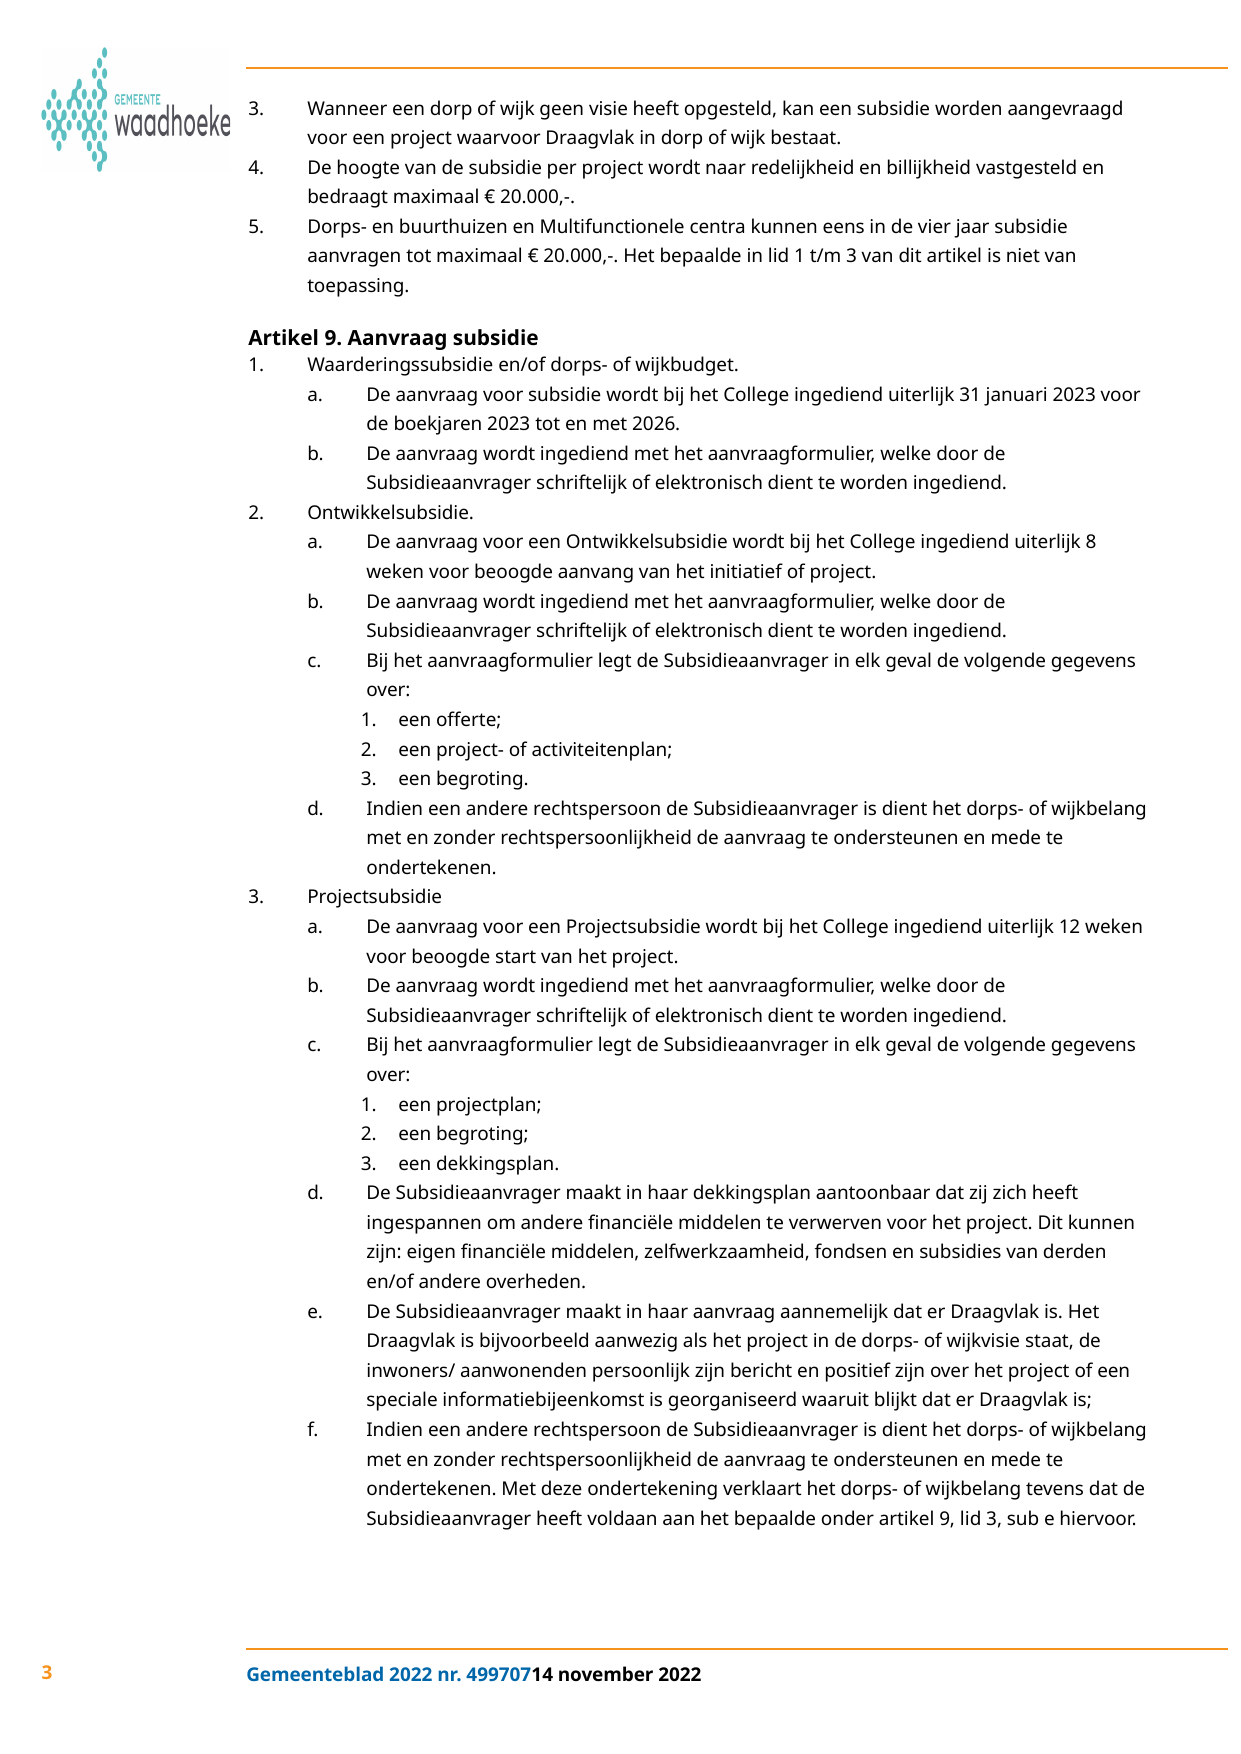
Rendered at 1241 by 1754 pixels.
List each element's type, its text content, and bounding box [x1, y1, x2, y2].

list De aanvraag voor een Ontwikkelsubsidie wordt bij het College ingediend uiterlijk 8 weken voor beoogde aanvang van het initiatief of project. [307, 529, 1152, 584]
list De aanvraag wordt ingediend met het aanvraagformulier, welke door de Subsidieaanvrager schriftelijk of elektronisch dient te worden ingediend. [307, 972, 1152, 1028]
list De aanvraag voor een Projectsubsidie wordt bij het College ingediend uiterlijk 12 weken voor beoogde start van het project. [307, 913, 1152, 968]
list De Subsidieaanvrager maakt in haar aanvraag aannemelijk dat er Draagvlak is. Het Draagvlak is bijvoorbeeld aanwezig als het project in de dorps- of wijkvisie staat, de inwoners/ aanwonenden persoonlijk zijn bericht en positief zijn over het project of een speciale informatiebijeenkomst is georganiseerd waaruit blijkt dat er Draagvlak is; [307, 1298, 1152, 1412]
list Waarderingssubsidie en/of dorps- of wijkbudget. [248, 351, 1152, 377]
text Artikel 9. Aanvraag subsidie [248, 323, 1152, 351]
list een project- of activiteitenplan; [361, 736, 1152, 761]
list een offerte; [361, 706, 1152, 732]
list Projectsubsidie [248, 884, 1152, 909]
list De aanvraag voor subsidie wordt bij het College ingediend uiterlijk 31 januari 2023 voor de boekjaren 2023 tot en met 2026. [307, 381, 1152, 436]
list De hoogte van de subsidie per project wordt naar redelijkheid en billijkheid vastgesteld en bedraagt maximaal € 20.000,-. [248, 154, 1152, 209]
list een begroting. [361, 765, 1152, 791]
picture [41, 47, 231, 172]
list een begroting; [361, 1120, 1152, 1146]
list De aanvraag wordt ingediend met het aanvraagformulier, welke door de Subsidieaanvrager schriftelijk of elektronisch dient te worden ingediend. [307, 440, 1152, 495]
list een dekkingsplan. [361, 1150, 1152, 1176]
list De aanvraag wordt ingediend met het aanvraagformulier, welke door de Subsidieaanvrager schriftelijk of elektronisch dient te worden ingediend. [307, 588, 1152, 643]
list Indien een andere rechtspersoon de Subsidieaanvrager is dient het dorps- of wijkbelang met en zonder rechtspersoonlijkheid de aanvraag te ondersteunen en mede te ondertekenen. [307, 795, 1152, 880]
list Dorps- en buurthuizen en Multifunctionele centra kunnen eens in de vier jaar subsidie aanvragen tot maximaal € 20.000,-. Het bepaalde in lid 1 t/m 3 van dit artikel is niet van toepassing. [248, 213, 1152, 298]
list Ontwikkelsubsidie. [248, 499, 1152, 525]
list Indien een andere rechtspersoon de Subsidieaanvrager is dient het dorps- of wijkbelang met en zonder rechtspersoonlijkheid de aanvraag te ondersteunen en mede te ondertekenen. Met deze ondertekening verklaart het dorps- of wijkbelang tevens dat de Subsidieaanvrager heeft voldaan aan het bepaalde onder artikel 9, lid 3, sub e hiervoor. [307, 1416, 1152, 1531]
list een projectplan; [361, 1091, 1152, 1116]
list Bij het aanvraagformulier legt de Subsidieaanvrager in elk geval de volgende gegevens over: [307, 1032, 1152, 1087]
list Wanneer een dorp of wijk geen visie heeft opgesteld, kan een subsidie worden aangevraagd voor een project waarvoor Draagvlak in dorp of wijk bestaat. [248, 95, 1152, 150]
list De Subsidieaanvrager maakt in haar dekkingsplan aantoonbaar dat zij zich heeft ingespannen om andere financiële middelen te verwerven voor het project. Dit kunnen zijn: eigen financiële middelen, zelfwerkzaamheid, fondsen en subsidies van derden en/of andere overheden. [307, 1179, 1152, 1294]
list Bij het aanvraagformulier legt de Subsidieaanvrager in elk geval de volgende gegevens over: [307, 647, 1152, 702]
